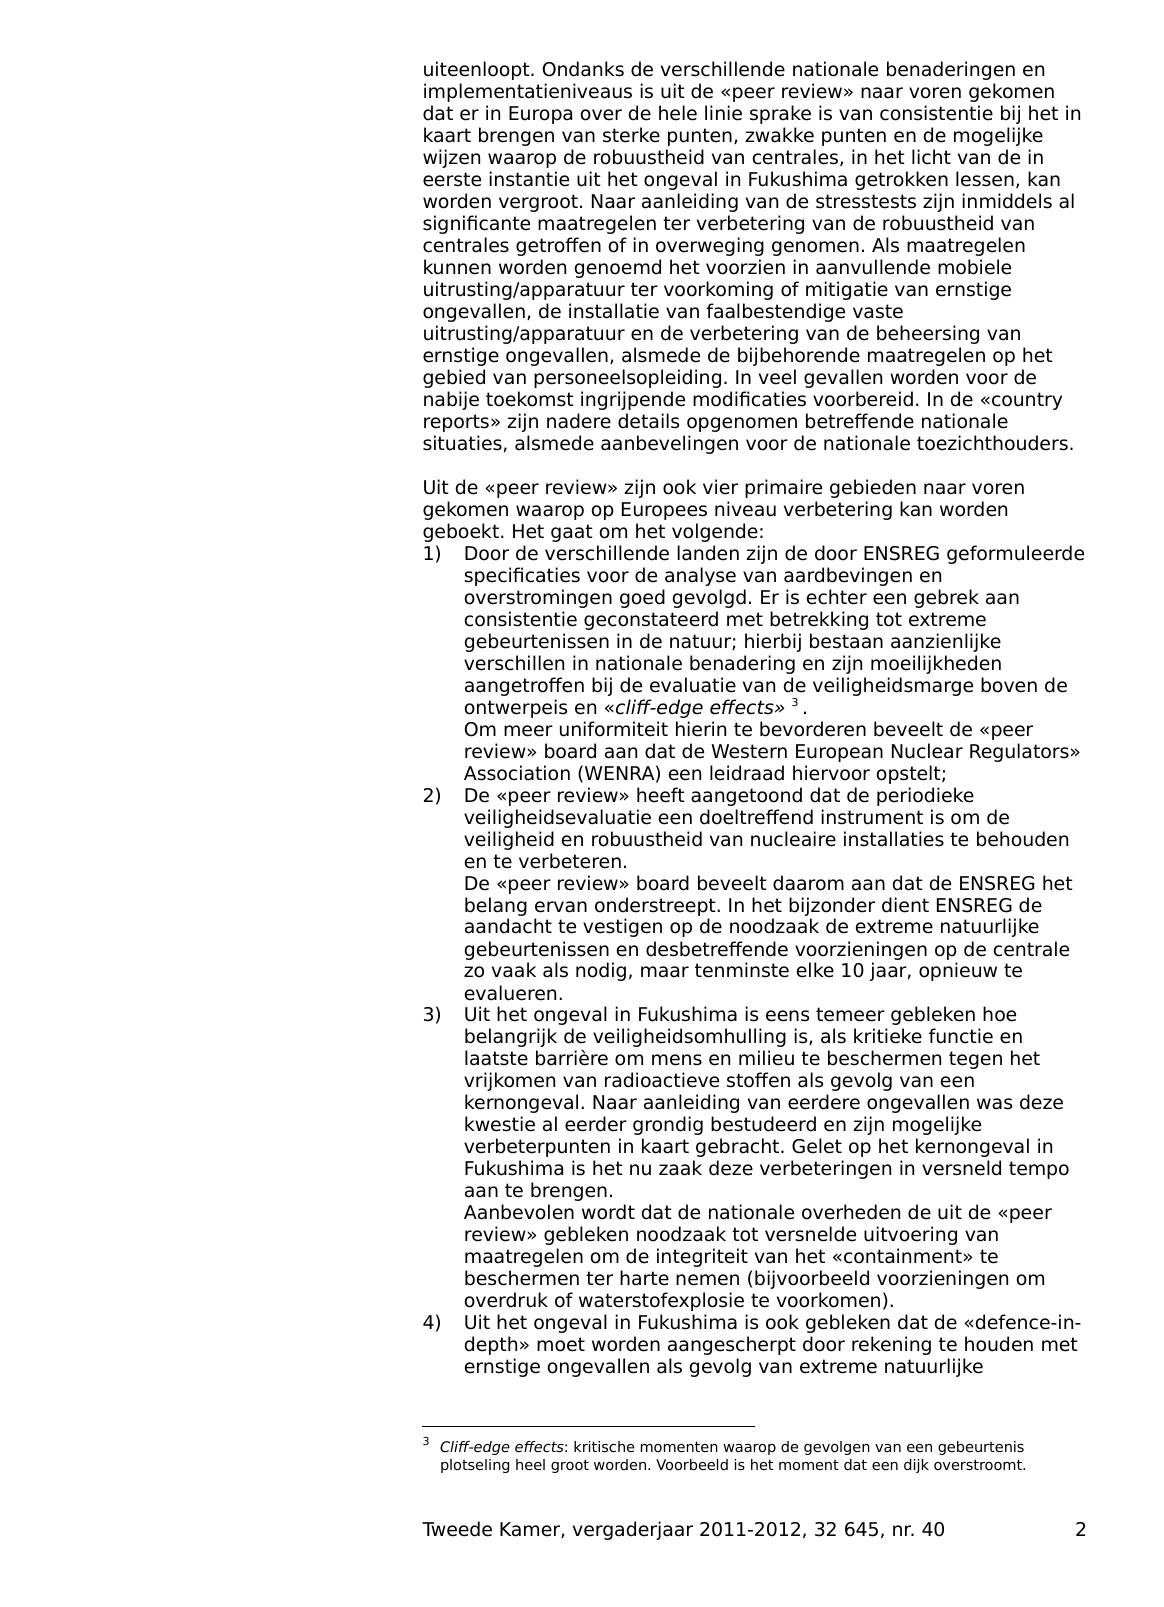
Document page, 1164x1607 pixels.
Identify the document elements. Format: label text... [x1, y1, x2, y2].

text Om meer uniformiteit hierin te bevorderen beveelt de «peer review» board aan dat de Western European Nuclear Regulators» Association (WENRA) een leidraad hiervoor opstelt; [464, 719, 1087, 784]
text 1) Door de verschillende landen zijn de door ENSREG geformuleerde specificaties voor de analyse van aardbevingen en overstromingen goed gevolgd. Er is echter een gebrek aan consistentie geconstateerd met betrekking tot extreme gebeurtenissen in de natuur; hierbij bestaan aanzienlijke verschillen in nationale benadering en zijn moeilijkheden aangetroffen bij de evaluatie van de veiligheidsmarge boven de ontwerpeis en «cliff-edge effects» . [422, 543, 1087, 719]
text Uit de «peer review» zijn ook vier primaire gebieden naar voren gekomen waarop op Europees niveau verbetering kan worden geboekt. Het gaat om het volgende: [422, 477, 1087, 543]
text 3) Uit het ongeval in Fukushima is eens temeer gebleken hoe belangrijk de veiligheidsomhulling is, als kritieke functie en laatste barrière om mens en milieu te beschermen tegen het vrijkomen van radioactieve stoffen als gevolg van een kernongeval. Naar aanleiding van eerdere ongevallen was deze kwestie al eerder grondig bestudeerd en zijn mogelijke verbeterpunten in kaart gebracht. Gelet op het kernongeval in Fukushima is het nu zaak deze verbeteringen in versneld tempo aan te brengen. [422, 1004, 1087, 1202]
text 4) Uit het ongeval in Fukushima is ook gebleken dat de «defence-in-depth» moet worden aangescherpt door rekening te houden met ernstige ongevallen als gevolg van extreme natuurlijke [422, 1312, 1087, 1378]
text Cliff-edge effects: kritische momenten waarop de gevolgen van een gebeurtenis plotseling heel groot worden. Voorbeeld is het moment dat een dijk overstroomt. [422, 1435, 1087, 1474]
text Aanbevolen wordt dat de nationale overheden de uit de «peer review» gebleken noodzaak tot versnelde uitvoering van maatregelen om de integriteit van het «containment» te beschermen ter harte nemen (bijvoorbeeld voorzieningen om overdruk of waterstofexplosie te voorkomen). [464, 1202, 1087, 1312]
text De «peer review» board beveelt daarom aan dat de ENSREG het belang ervan onderstreept. In het bijzonder dient ENSREG de aandacht te vestigen op de noodzaak de extreme natuurlijke gebeurtenissen en desbetreffende voorzieningen op de centrale zo vaak als nodig, maar tenminste elke 10 jaar, opnieuw te evalueren. [464, 872, 1087, 1004]
text uiteenloopt. Ondanks de verschillende nationale benaderingen en implementatieniveaus is uit de «peer review» naar voren gekomen dat er in Europa over de hele linie sprake is van consistentie bij het in kaart brengen van sterke punten, zwakke punten en de mogelijke wijzen waarop de robuustheid van centrales, in het licht van de in eerste instantie uit het ongeval in Fukushima getrokken lessen, kan worden vergroot. Naar aanleiding van de stresstests zijn inmiddels al significante maatregelen ter verbetering van de robuustheid van centrales getroffen of in overweging genomen. Als maatregelen kunnen worden genoemd het voorzien in aanvullende mobiele uitrusting/apparatuur ter voorkoming of mitigatie van ernstige ongevallen, de installatie van faalbestendige vaste uitrusting/apparatuur en de verbetering van de beheersing van ernstige ongevallen, alsmede de bijbehorende maatregelen op het gebied van personeelsopleiding. In veel gevallen worden voor de nabije toekomst ingrijpende modificaties voorbereid. In de «country reports» zijn nadere details opgenomen betreffende nationale situaties, alsmede aanbevelingen voor de nationale toezichthouders. [422, 59, 1087, 455]
text 2) De «peer review» heeft aangetoond dat de periodieke veiligheidsevaluatie een doeltreffend instrument is om de veiligheid en robuustheid van nucleaire installaties te behouden en te verbeteren. [422, 784, 1087, 872]
